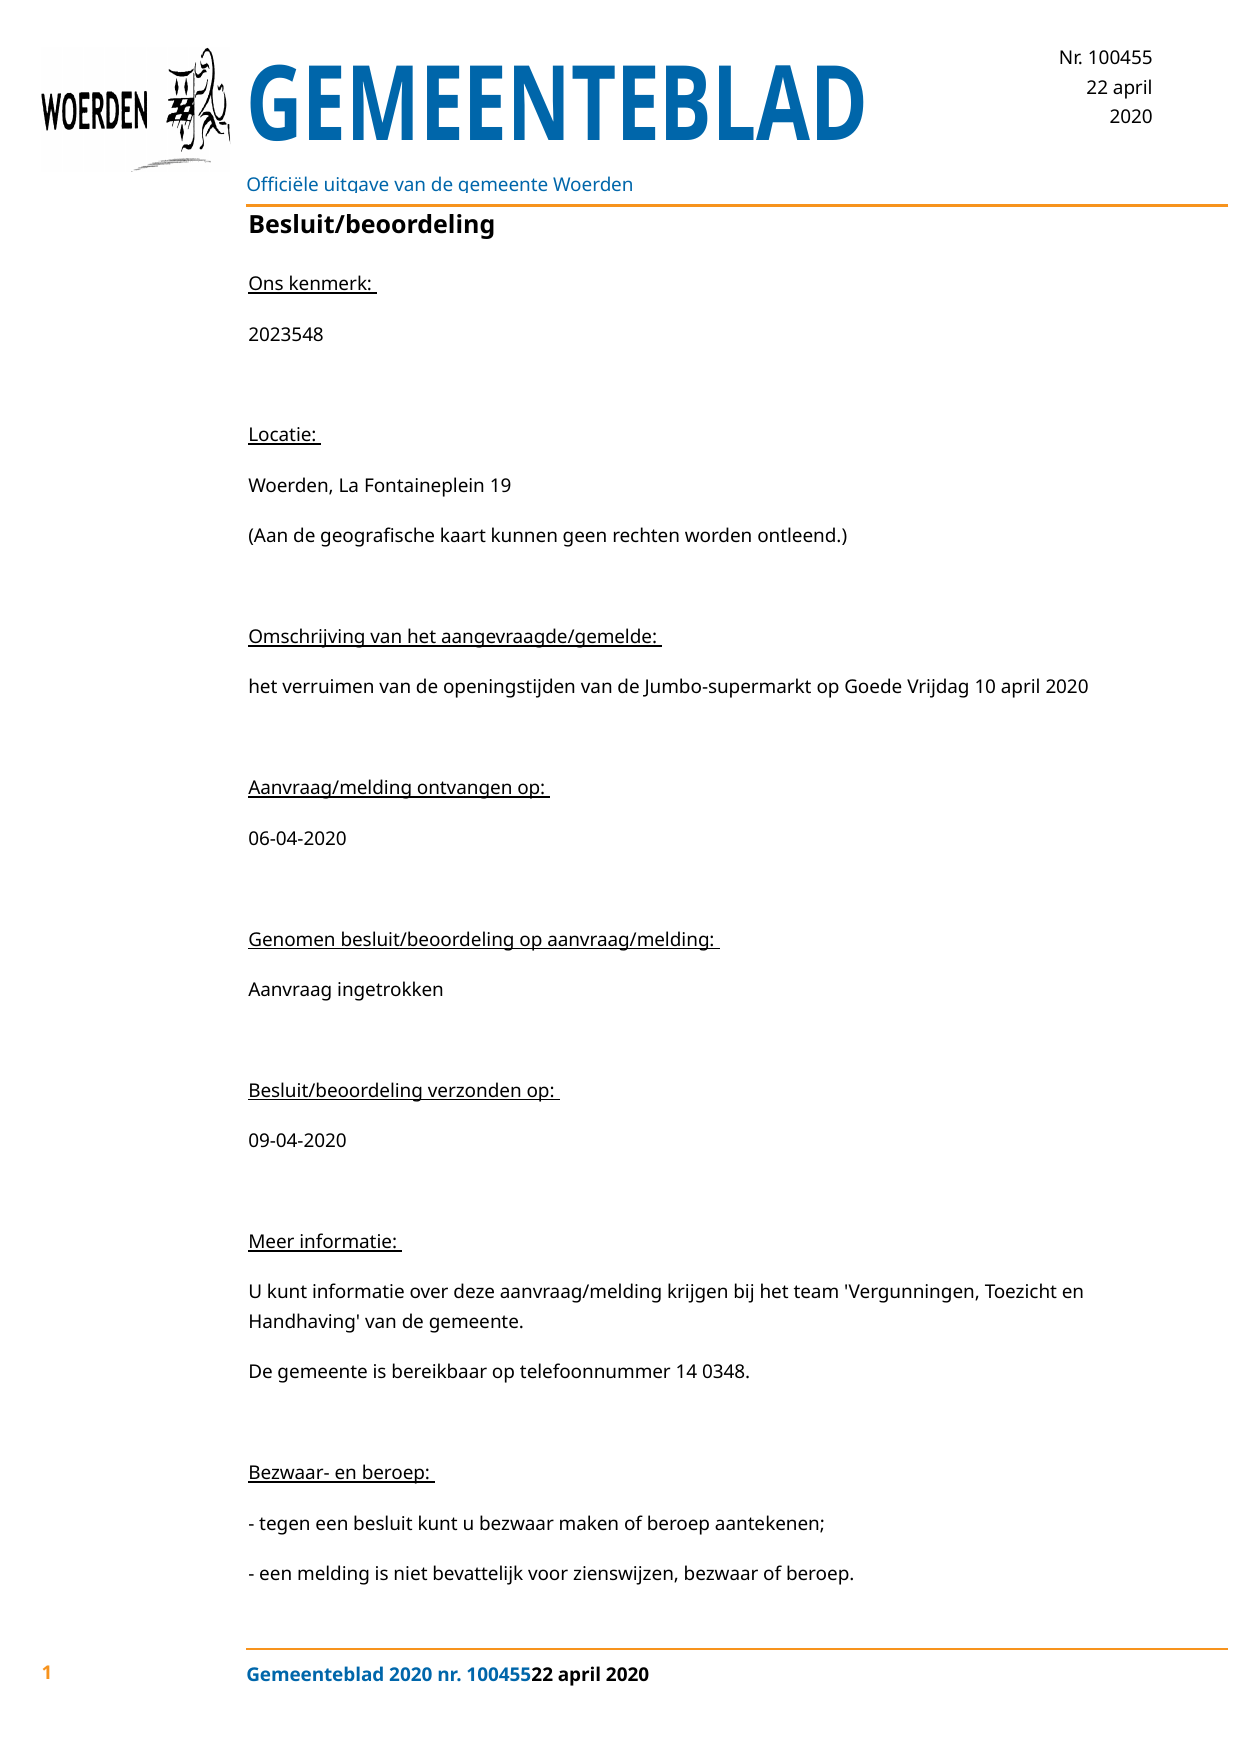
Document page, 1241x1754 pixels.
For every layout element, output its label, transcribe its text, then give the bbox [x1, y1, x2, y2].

text 2023548 [248, 321, 1152, 346]
text Genomen besluit/beoordeling op aanvraag/melding: [248, 926, 1152, 951]
picture [41, 47, 231, 172]
text - tegen een besluit kunt u bezwaar maken of beroep aantekenen; [248, 1510, 1152, 1536]
text 09-04-2020 [248, 1127, 1152, 1153]
text Ons kenmerk: [248, 270, 1152, 296]
text Bezwaar- en beroep: [248, 1459, 1152, 1485]
text Omschrijving van het aangevraagde/gemelde: [248, 623, 1152, 649]
text Aanvraag/melding ontvangen op: [248, 774, 1152, 800]
text - een melding is niet bevattelijk voor zienswijzen, bezwaar of beroep. [248, 1560, 1152, 1586]
text het verruimen van de openingstijden van de Jumbo-supermarkt op Goede Vrijdag 10 april 2020 [248, 674, 1152, 699]
text Locatie: [248, 422, 1152, 447]
text (Aan de geografische kaart kunnen geen rechten worden ontleend.) [248, 522, 1152, 548]
text U kunt informatie over deze aanvraag/melding krijgen bij het team 'Vergunningen, Toezicht en Handhaving' van de gemeente. [248, 1279, 1152, 1334]
text Besluit/beoordeling verzonden op: [248, 1077, 1152, 1103]
text Woerden, La Fontaineplein 19 [248, 472, 1152, 498]
text De gemeente is bereikbaar op telefoonnummer 14 0348. [248, 1359, 1152, 1384]
text Meer informatie: [248, 1228, 1152, 1254]
text Besluit/beoordeling [248, 207, 1152, 241]
text Aanvraag ingetrokken [248, 976, 1152, 1002]
text 06-04-2020 [248, 825, 1152, 851]
